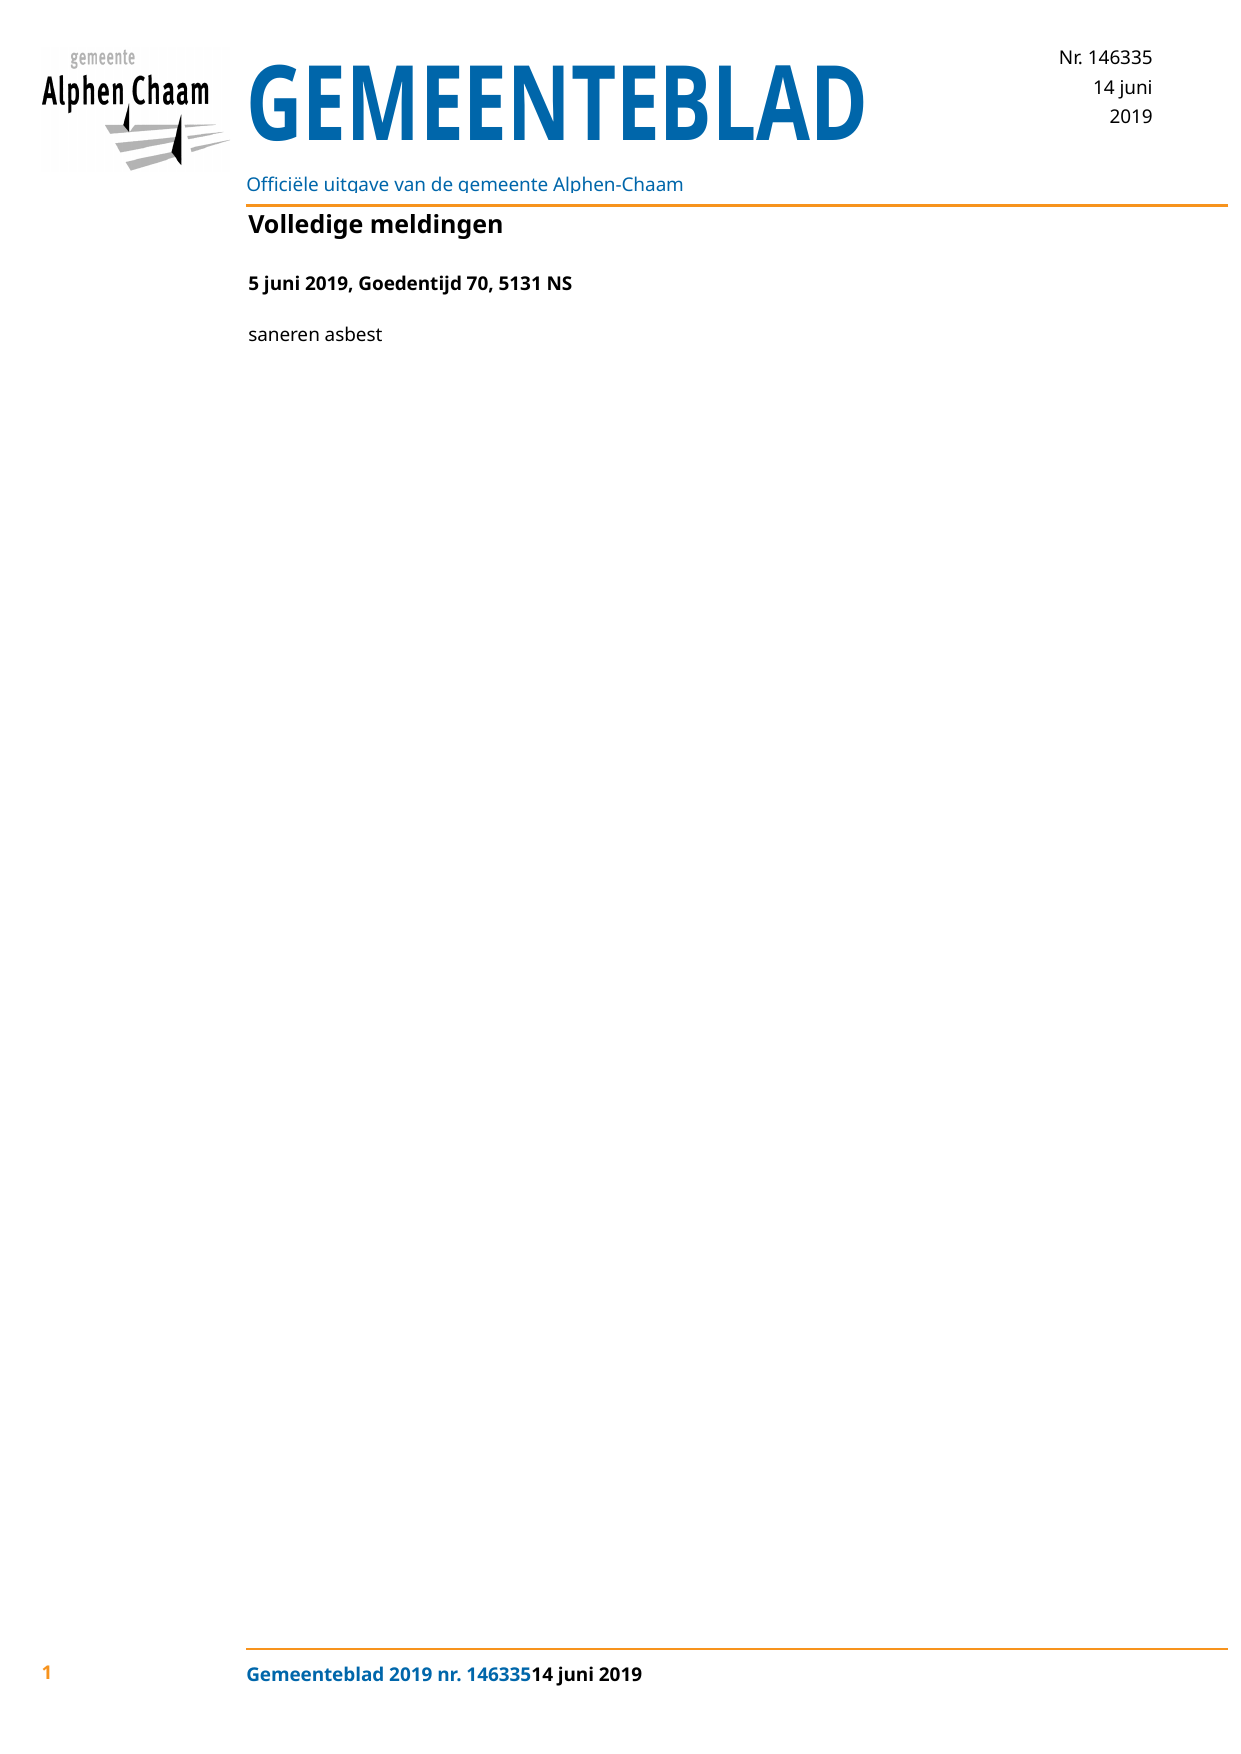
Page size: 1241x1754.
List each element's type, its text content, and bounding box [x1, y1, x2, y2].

text 5 juni 2019, Goedentijd 70, 5131 NS [248, 270, 1152, 296]
text Volledige meldingen [248, 207, 1152, 241]
text saneren asbest [248, 321, 1152, 346]
picture [41, 47, 231, 172]
